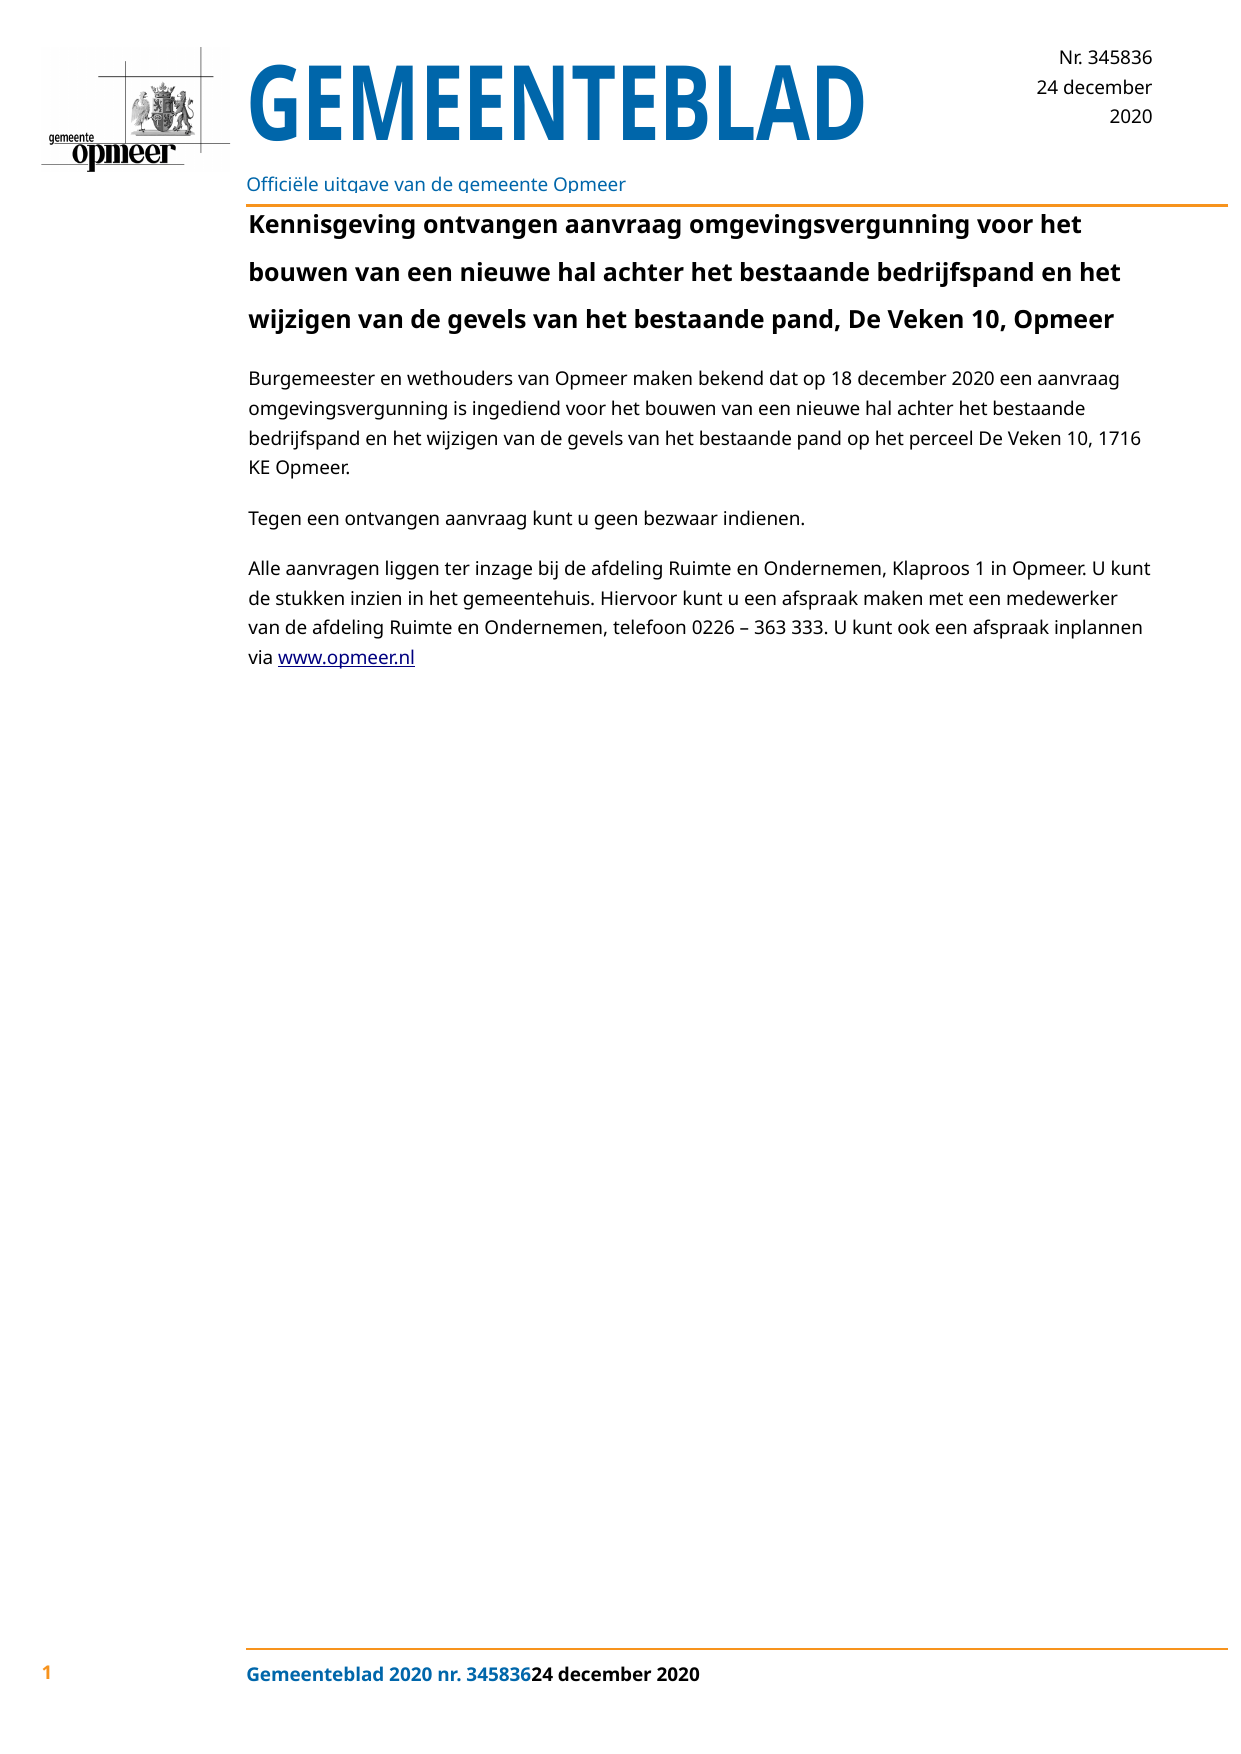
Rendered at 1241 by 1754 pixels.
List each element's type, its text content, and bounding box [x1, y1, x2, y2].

picture [41, 47, 231, 172]
text Kennisgeving ontvangen aanvraag omgevingsvergunning voor het bouwen van een nieuwe hal achter het bestaande bedrijfspand en het wijzigen van de gevels van het bestaande pand, De Veken 10, Opmeer [248, 207, 1152, 336]
text Tegen een ontvangen aanvraag kunt u geen bezwaar indienen. [248, 505, 1152, 530]
text Burgemeester en wethouders van Opmeer maken bekend dat op 18 december 2020 een aanvraag omgevingsvergunning is ingediend voor het bouwen van een nieuwe hal achter het bestaande bedrijfspand en het wijzigen van de gevels van het bestaande pand op het perceel De Veken 10, 1716 KE Opmeer. [248, 366, 1152, 480]
text Alle aanvragen liggen ter inzage bij de afdeling Ruimte en Ondernemen, Klaproos 1 in Opmeer. U kunt de stukken inzien in het gemeentehuis. Hiervoor kunt u een afspraak maken met een medewerker van de afdeling Ruimte en Ondernemen, telefoon 0226 – 363 333. U kunt ook een afspraak inplannen via www.opmeer.nl [248, 555, 1152, 669]
